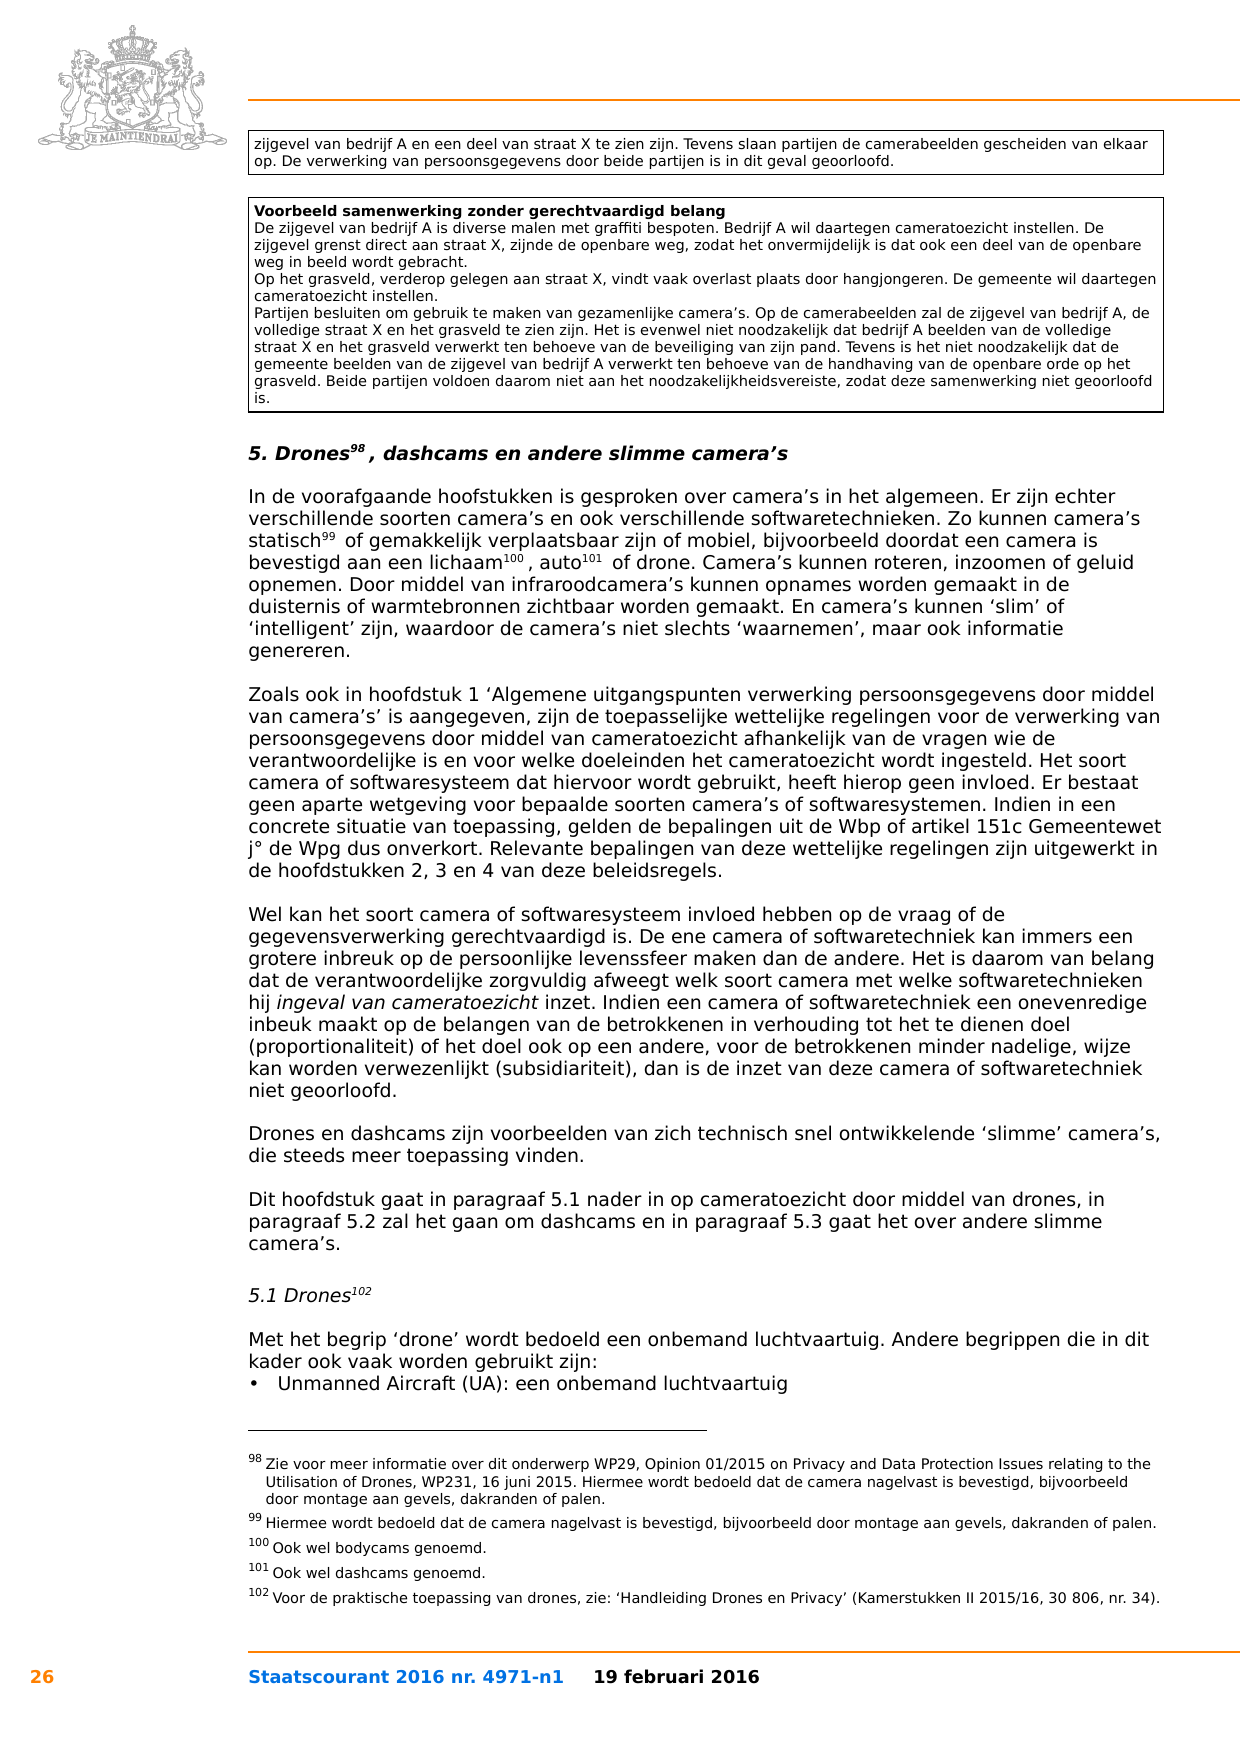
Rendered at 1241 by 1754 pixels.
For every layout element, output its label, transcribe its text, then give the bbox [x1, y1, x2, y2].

table_header zijgevel van bedrijf A en een deel van straat X te zien zijn. Tevens slaan partijen de camerabeelden gescheiden van elkaar op. De verwerking van persoonsgegevens door beide partijen is in dit geval geoorloofd. [249, 131, 1163, 174]
subtitle 5. Drones, dashcams en andere slimme camera’s [248, 442, 1163, 464]
text Hiermee wordt bedoeld dat de camera nagelvast is bevestigd, bijvoorbeeld door montage aan gevels, dakranden of palen. [248, 1511, 1163, 1533]
text In de voorafgaande hoofstukken is gesproken over camera’s in het algemeen. Er zijn echter verschillende soorten camera’s en ook verschillende softwaretechnieken. Zo kunnen camera’s statisch of gemakkelijk verplaatsbaar zijn of mobiel, bijvoorbeeld doordat een camera is bevestigd aan een lichaam, auto of drone. Camera’s kunnen roteren, inzoomen of geluid opnemen. Door middel van infraroodcamera’s kunnen opnames worden gemaakt in de duisternis of warmtebronnen zichtbaar worden gemaakt. En camera’s kunnen ‘slim’ of ‘intelligent’ zijn, waardoor de camera’s niet slechts ‘waarnemen’, maar ook informatie genereren. [248, 486, 1163, 662]
text Ook wel bodycams genoemd. [248, 1536, 1163, 1558]
subtitle 5.1 Drones [248, 1285, 1163, 1307]
text Ook wel dashcams genoemd. [248, 1561, 1163, 1583]
text Met het begrip ‘drone’ wordt bedoeld een onbemand luchtvaartuig. Andere begrippen die in dit kader ook vaak worden gebruikt zijn: [248, 1329, 1163, 1373]
text Dit hoofdstuk gaat in paragraaf 5.1 nader in op cameratoezicht door middel van drones, in paragraaf 5.2 zal het gaan om dashcams en in paragraaf 5.3 gaat het over andere slimme camera’s. [248, 1189, 1163, 1255]
picture [38, 25, 227, 150]
table_header Voorbeeld samenwerking zonder gerechtvaardigd belang De zijgevel van bedrijf A is diverse malen met graffiti bespoten. Bedrijf A wil daartegen cameratoezicht instellen. De zijgevel grenst direct aan straat X, zijnde de openbare weg, zodat het onvermijdelijk is dat ook een deel van de openbare weg in beeld wordt gebracht. Op het grasveld, verderop gelegen aan straat X, vindt vaak overlast plaats door hangjongeren. De gemeente wil daartegen cameratoezicht instellen. Partijen besluiten om gebruik te maken van gezamenlijke camera’s. Op de camerabeelden zal de zijgevel van bedrijf A, de volledige straat X en het grasveld te zien zijn. Het is evenwel niet noodzakelijk dat bedrijf A beelden van de volledige straat X en het grasveld verwerkt ten behoeve van de beveiliging van zijn pand. Tevens is het niet noodzakelijk dat de gemeente beelden van de zijgevel van bedrijf A verwerkt ten behoeve van de handhaving van de openbare orde op het grasveld. Beide partijen voldoen daarom niet aan het noodzakelijkheidsvereiste, zodat deze samenwerking niet geoorloofd is. [249, 198, 1163, 411]
text • Unmanned Aircraft (UA): een onbemand luchtvaartuig [248, 1373, 1163, 1395]
text Drones en dashcams zijn voorbeelden van zich technisch snel ontwikkelende ‘slimme’ camera’s, die steeds meer toepassing vinden. [248, 1123, 1163, 1167]
text Voor de praktische toepassing van drones, zie: ‘Handleiding Drones en Privacy’ (Kamerstukken II 2015/16, 30 806, nr. 34). [248, 1586, 1163, 1608]
text Wel kan het soort camera of softwaresysteem invloed hebben op de vraag of de gegevensverwerking gerechtvaardigd is. De ene camera of softwaretechniek kan immers een grotere inbreuk op de persoonlijke levenssfeer maken dan de andere. Het is daarom van belang dat de verantwoordelijke zorgvuldig afweegt welk soort camera met welke softwaretechnieken hij ingeval van cameratoezicht inzet. Indien een camera of softwaretechniek een onevenredige inbeuk maakt op de belangen van de betrokkenen in verhouding tot het te dienen doel (proportionaliteit) of het doel ook op een andere, voor de betrokkenen minder nadelige, wijze kan worden verwezenlijkt (subsidiariteit), dan is de inzet van deze camera of softwaretechniek niet geoorloofd. [248, 904, 1163, 1101]
text Zoals ook in hoofdstuk 1 ‘Algemene uitgangspunten verwerking persoonsgegevens door middel van camera’s’ is aangegeven, zijn de toepasselijke wettelijke regelingen voor de verwerking van persoonsgegevens door middel van cameratoezicht afhankelijk van de vragen wie de verantwoordelijke is en voor welke doeleinden het cameratoezicht wordt ingesteld. Het soort camera of softwaresysteem dat hiervoor wordt gebruikt, heeft hierop geen invloed. Er bestaat geen aparte wetgeving voor bepaalde soorten camera’s of softwaresystemen. Indien in een concrete situatie van toepassing, gelden de bepalingen uit de Wbp of artikel 151c Gemeentewet j° de Wpg dus onverkort. Relevante bepalingen van deze wettelijke regelingen zijn uitgewerkt in de hoofdstukken 2, 3 en 4 van deze beleidsregels. [248, 684, 1163, 882]
text Zie voor meer informatie over dit onderwerp WP29, Opinion 01/2015 on Privacy and Data Protection Issues relating to the Utilisation of Drones, WP231, 16 juni 2015. Hiermee wordt bedoeld dat de camera nagelvast is bevestigd, bijvoorbeeld door montage aan gevels, dakranden of palen. [248, 1452, 1163, 1508]
